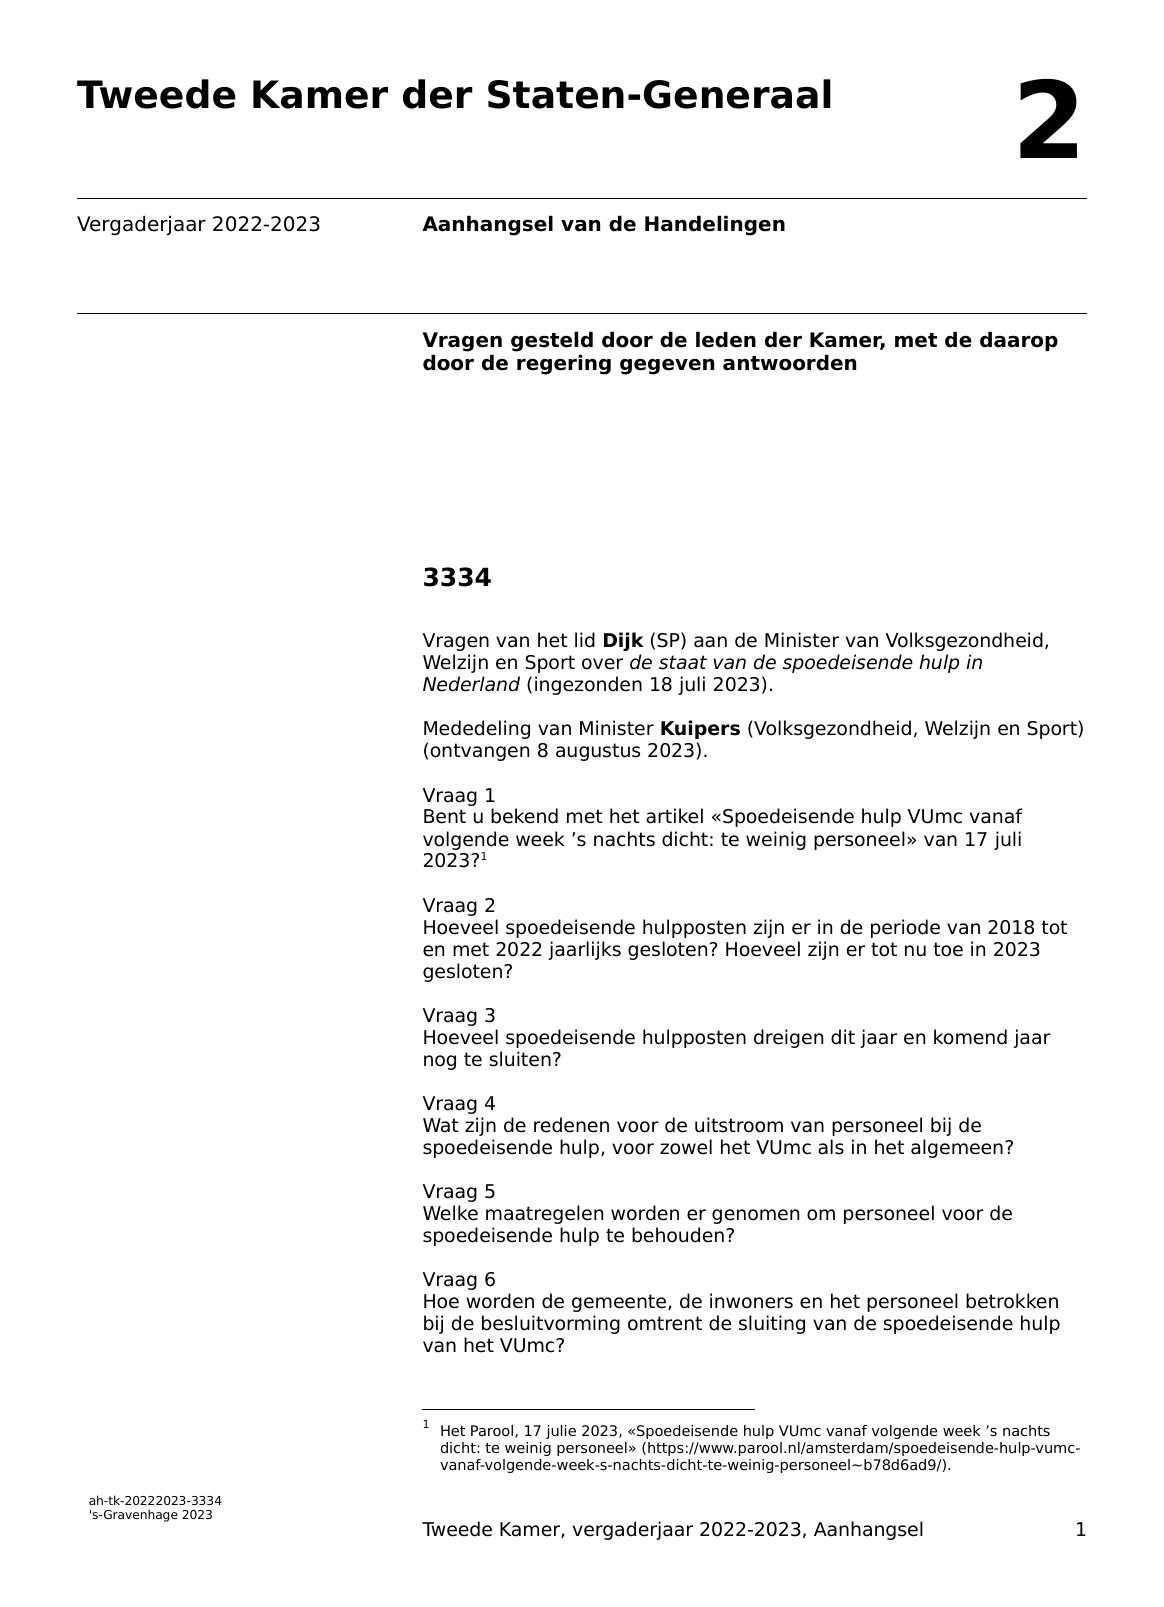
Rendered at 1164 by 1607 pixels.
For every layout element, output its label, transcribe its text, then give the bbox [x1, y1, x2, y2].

text 3334 [422, 563, 1087, 592]
text Vraag 4 [422, 1093, 1087, 1115]
table_cell Aanhangsel van de Handelingen [422, 199, 1087, 313]
text ah-tk-20222023-3334 [88, 1494, 323, 1508]
text Wat zijn de redenen voor de uitstroom van personeel bij de spoedeisende hulp, voor zowel het VUmc als in het algemeen? [422, 1115, 1087, 1159]
text Vraag 5 [422, 1181, 1087, 1203]
table_header Tweede Kamer der Staten-Generaal [77, 59, 886, 198]
text Het Parool, 17 julie 2023, «Spoedeisende hulp VUmc vanaf volgende week ’s nachts dicht: te weinig personeel» (https://www.parool.nl/amsterdam/spoedeisende-hulp-vumc-vanaf-volgende-week-s-nachts-dicht-te-weinig-personeel~b78d6ad9/). [422, 1418, 1087, 1474]
text 's-Gravenhage 2023 [88, 1508, 323, 1522]
table_cell [77, 314, 422, 375]
text Vraag 3 [422, 1005, 1087, 1027]
table_cell Vergaderjaar 2022-2023 [77, 199, 422, 313]
text Vraag 6 [422, 1269, 1087, 1291]
table_cell Vragen gesteld door de leden der Kamer, met de daarop door de regering gegeven antwoorden [422, 314, 1087, 375]
text Welke maatregelen worden er genomen om personeel voor de spoedeisende hulp te behouden? [422, 1203, 1087, 1247]
text Bent u bekend met het artikel «Spoedeisende hulp VUmc vanaf volgende week ’s nachts dicht: te weinig personeel» van 17 juli 2023? [422, 806, 1087, 872]
text Hoe worden de gemeente, de inwoners en het personeel betrokken bij de besluitvorming omtrent de sluiting van de spoedeisende hulp van het VUmc? [422, 1291, 1087, 1357]
text Vraag 1 [422, 784, 1087, 806]
table_header 2 [886, 59, 1087, 198]
text Vraag 2 [422, 894, 1087, 917]
text Mededeling van Minister Kuipers (Volksgezondheid, Welzijn en Sport) (ontvangen 8 augustus 2023). [422, 718, 1087, 762]
text Vragen van het lid Dijk (SP) aan de Minister van Volksgezondheid, Welzijn en Sport over de staat van de spoedeisende hulp in Nederland (ingezonden 18 juli 2023). [422, 630, 1087, 696]
text Hoeveel spoedeisende hulpposten dreigen dit jaar en komend jaar nog te sluiten? [422, 1027, 1087, 1071]
text Hoeveel spoedeisende hulpposten zijn er in de periode van 2018 tot en met 2022 jaarlijks gesloten? Hoeveel zijn er tot nu toe in 2023 gesloten? [422, 917, 1087, 982]
